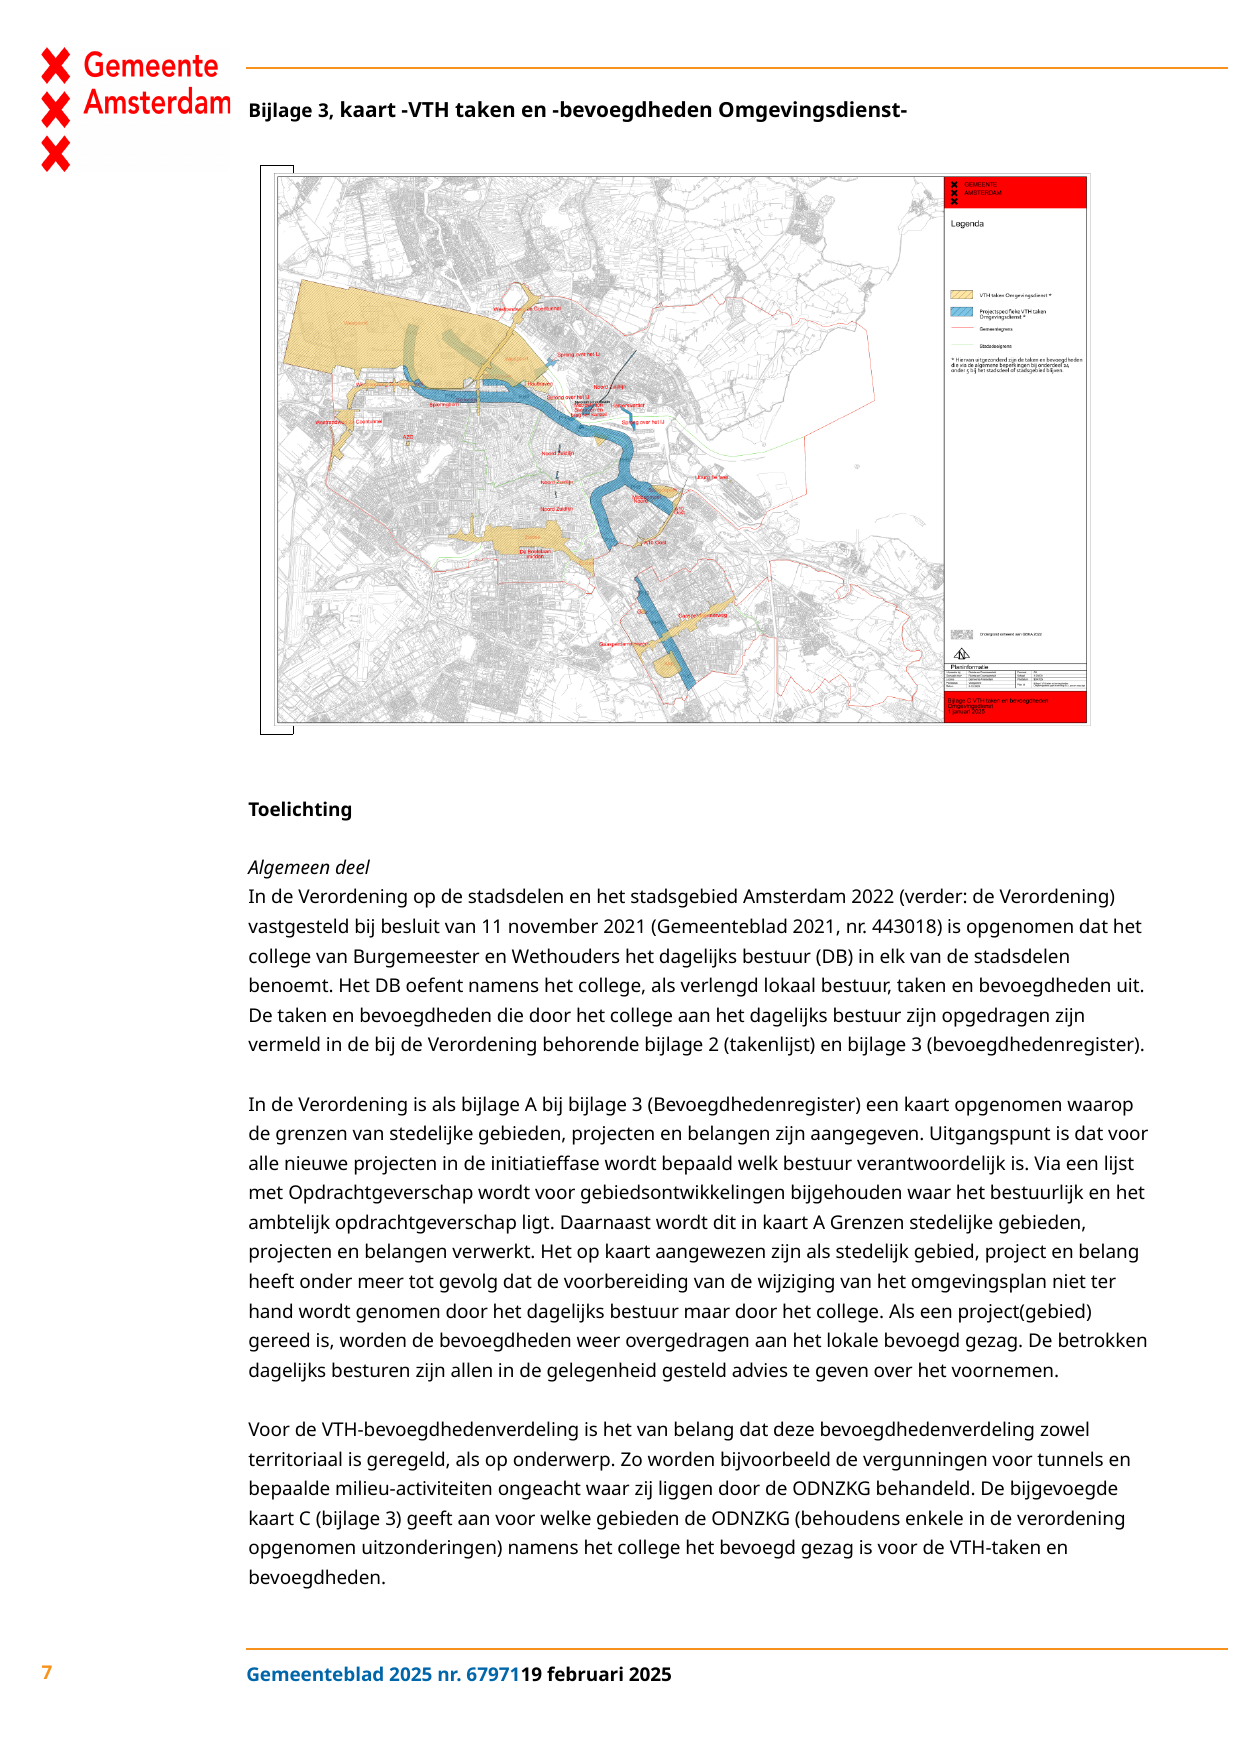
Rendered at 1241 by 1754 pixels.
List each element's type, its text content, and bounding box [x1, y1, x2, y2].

text Voor de VTH-bevoegdhedenverdeling is het van belang dat deze bevoegdhedenverdeling zowel territoriaal is geregeld, als op onderwerp. Zo worden bijvoorbeeld de vergunningen voor tunnels en bepaalde milieu-activiteiten ongeacht waar zij liggen door de ODNZKG behandeld. De bijgevoegde kaart C (bijlage 3) geeft aan voor welke gebieden de ODNZKG (behoudens enkele in de verordening opgenomen uitzonderingen) namens het college het bevoegd gezag is voor de VTH-taken en bevoegdheden. [248, 1416, 1152, 1590]
text In de Verordening op de stadsdelen en het stadsgebied Amsterdam 2022 (verder: de Verordening) vastgesteld bij besluit van 11 november 2021 (Gemeenteblad 2021, nr. 443018) is opgenomen dat het college van Burgemeester en Wethouders het dagelijks bestuur (DB) in elk van de stadsdelen benoemt. Het DB oefent namens het college, als verlengd lokaal bestuur, taken en bevoegdheden uit. De taken en bevoegdheden die door het college aan het dagelijks bestuur zijn opgedragen zijn vermeld in de bij de Verordening behorende bijlage 2 (takenlijst) en bijlage 3 (bevoegdhedenregister). [248, 884, 1152, 1057]
text Toelichting [248, 785, 1152, 825]
text In de Verordening is als bijlage A bij bijlage 3 (Bevoegdhedenregister) een kaart opgenomen waarop de grenzen van stedelijke gebieden, projecten en belangen zijn aangegeven. Uitgangspunt is dat voor alle nieuwe projecten in de initiatieffase wordt bepaald welk bestuur verantwoordelijk is. Via een lijst met Opdrachtgeverschap wordt voor gebiedsontwikkelingen bijgehouden waar het bestuurlijk en het ambtelijk opdrachtgeverschap ligt. Daarnaast wordt dit in kaart A Grenzen stedelijke gebieden, projecten en belangen verwerkt. Het op kaart aangewezen zijn als stedelijk gebied, project en belang heeft onder meer tot gevolg dat de voorbereiding van de wijziging van het omgevingsplan niet ter hand wordt genomen door het dagelijks bestuur maar door het college. Als een project(gebied) gereed is, worden de bevoegdheden weer overgedragen aan het lokale bevoegd gezag. De betrokken dagelijks besturen zijn allen in de gelegenheid gesteld advies te geven over het voornemen. [248, 1091, 1152, 1383]
text Algemeen deel [248, 854, 1152, 880]
text Bijlage 3, kaart -VTH taken en -bevoegdheden Omgevingsdienst- [248, 95, 1152, 123]
picture [268, 173, 1096, 726]
picture [41, 47, 231, 172]
